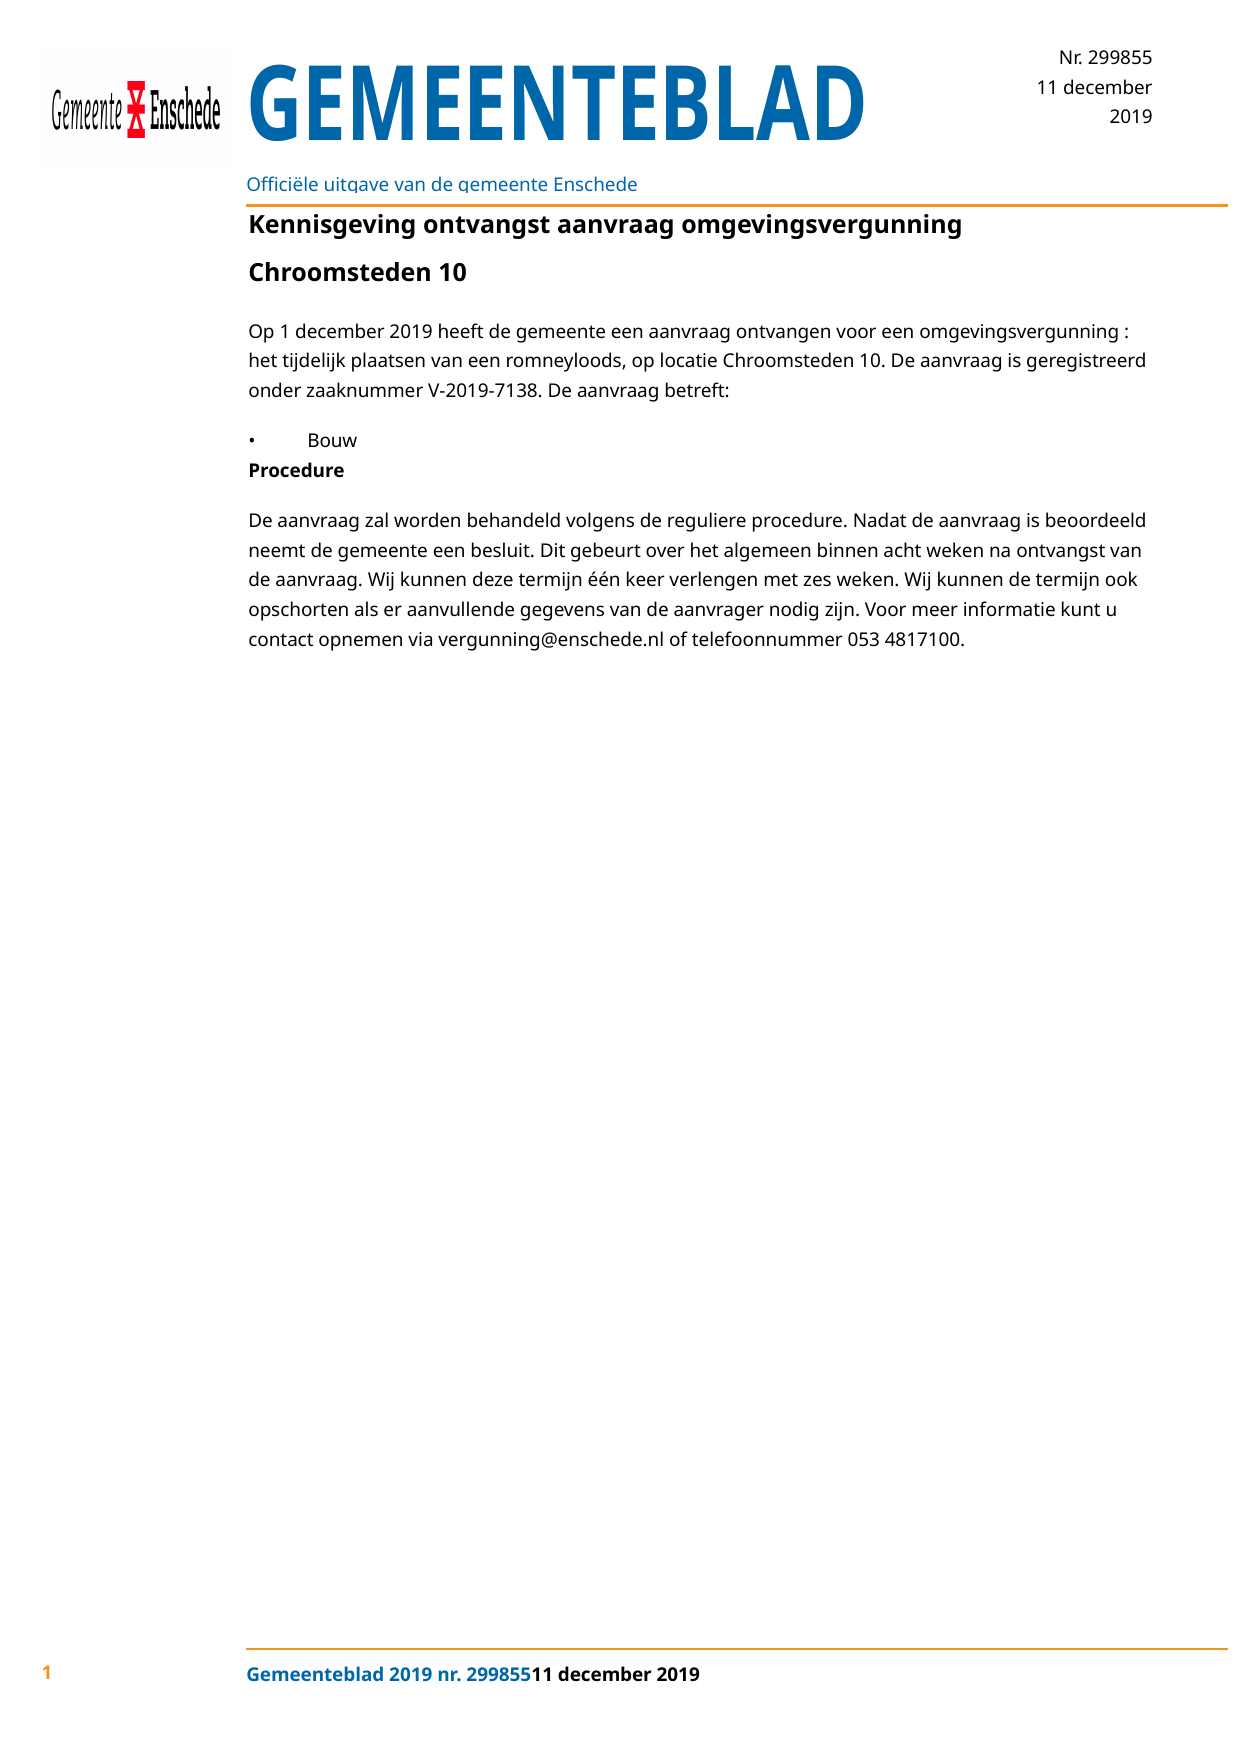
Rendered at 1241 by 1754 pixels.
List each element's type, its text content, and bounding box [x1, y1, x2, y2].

picture [41, 47, 231, 172]
text Procedure [248, 457, 1152, 483]
text De aanvraag zal worden behandeld volgens de reguliere procedure. Nadat de aanvraag is beoordeeld neemt de gemeente een besluit. Dit gebeurt over het algemeen binnen acht weken na ontvangst van de aanvraag. Wij kunnen deze termijn één keer verlengen met zes weken. Wij kunnen de termijn ook opschorten als er aanvullende gegevens van de aanvrager nodig zijn. Voor meer informatie kunt u contact opnemen via vergunning@enschede.nl of telefoonnummer 053 4817100. [248, 507, 1152, 652]
text Op 1 december 2019 heeft de gemeente een aanvraag ontvangen voor een omgevingsvergunning : het tijdelijk plaatsen van een romneyloods, op locatie Chroomsteden 10. De aanvraag is geregistreerd onder zaaknummer V-2019-7138. De aanvraag betreft: [248, 318, 1152, 403]
list Bouw [248, 427, 1152, 453]
text Kennisgeving ontvangst aanvraag omgevingsvergunning Chroomsteden 10 [248, 207, 1152, 288]
